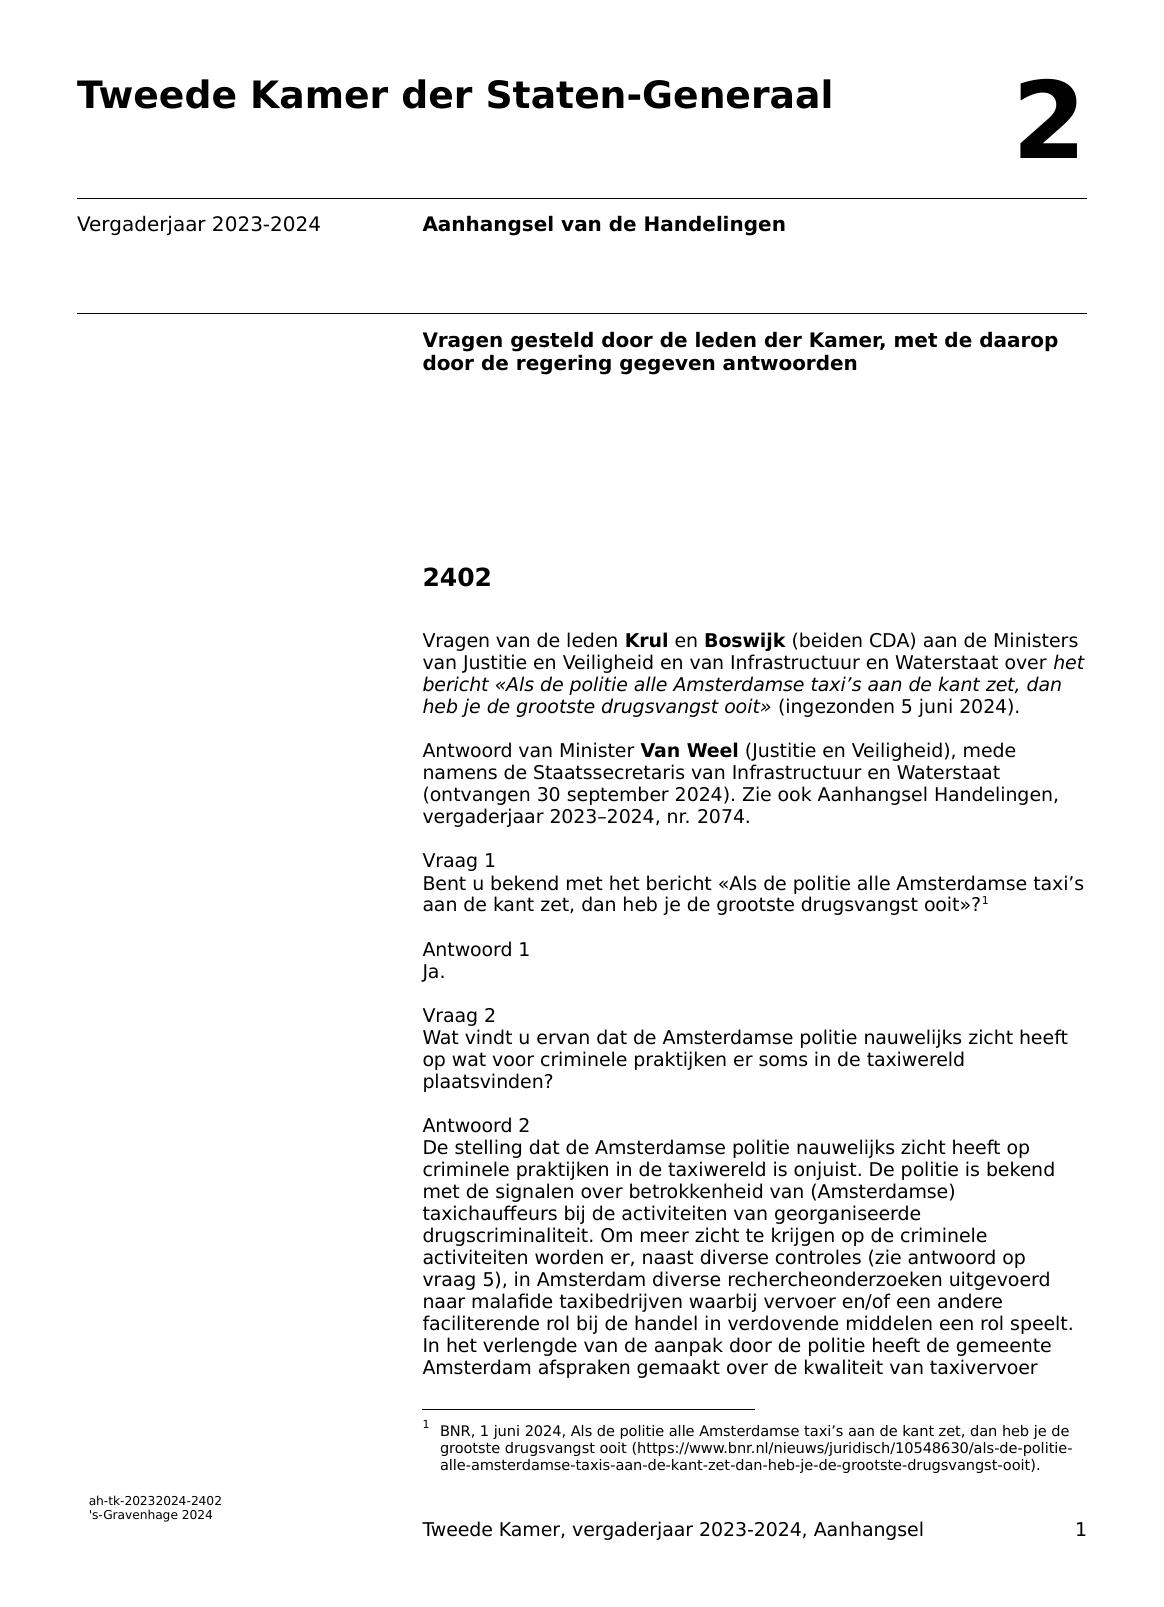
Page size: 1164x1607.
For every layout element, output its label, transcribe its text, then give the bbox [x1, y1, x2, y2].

table_header Tweede Kamer der Staten-Generaal [77, 59, 886, 198]
text 's-Gravenhage 2024 [88, 1508, 323, 1522]
table_cell Vergaderjaar 2023-2024 [77, 199, 422, 313]
table_cell Vragen gesteld door de leden der Kamer, met de daarop door de regering gegeven antwoorden [422, 314, 1087, 375]
text BNR, 1 juni 2024, Als de politie alle Amsterdamse taxi’s aan de kant zet, dan heb je de grootste drugsvangst ooit (https://www.bnr.nl/nieuws/juridisch/10548630/als-de-politie-alle-amsterdamse-taxis-aan-de-kant-zet-dan-heb-je-de-grootste-drugsvangst-ooit). [422, 1418, 1087, 1474]
text Antwoord 2 [422, 1115, 1087, 1137]
text Vraag 2 [422, 1005, 1087, 1027]
text Ja. [422, 961, 1087, 982]
table_cell [77, 314, 422, 375]
text Vraag 1 [422, 850, 1087, 872]
text Wat vindt u ervan dat de Amsterdamse politie nauwelijks zicht heeft op wat voor criminele praktijken er soms in de taxiwereld plaatsvinden? [422, 1027, 1087, 1093]
text 2402 [422, 563, 1087, 592]
text Antwoord van Minister Van Weel (Justitie en Veiligheid), mede namens de Staatssecretaris van Infrastructuur en Waterstaat (ontvangen 30 september 2024). Zie ook Aanhangsel Handelingen, vergaderjaar 2023–2024, nr. 2074. [422, 740, 1087, 828]
table_header 2 [886, 59, 1087, 198]
text Antwoord 1 [422, 938, 1087, 961]
text ah-tk-20232024-2402 [88, 1494, 323, 1508]
text Bent u bekend met het bericht «Als de politie alle Amsterdamse taxi’s aan de kant zet, dan heb je de grootste drugsvangst ooit»? [422, 872, 1087, 916]
text De stelling dat de Amsterdamse politie nauwelijks zicht heeft op criminele praktijken in de taxiwereld is onjuist. De politie is bekend met de signalen over betrokkenheid van (Amsterdamse) taxichauffeurs bij de activiteiten van georganiseerde drugscriminaliteit. Om meer zicht te krijgen op de criminele activiteiten worden er, naast diverse controles (zie antwoord op vraag 5), in Amsterdam diverse rechercheonderzoeken uitgevoerd naar malafide taxibedrijven waarbij vervoer en/of een andere faciliterende rol bij de handel in verdovende middelen een rol speelt. In het verlengde van de aanpak door de politie heeft de gemeente Amsterdam afspraken gemaakt over de kwaliteit van taxivervoer [422, 1137, 1087, 1378]
table_cell Aanhangsel van de Handelingen [422, 199, 1087, 313]
text Vragen van de leden Krul en Boswijk (beiden CDA) aan de Ministers van Justitie en Veiligheid en van Infrastructuur en Waterstaat over het bericht «Als de politie alle Amsterdamse taxi’s aan de kant zet, dan heb je de grootste drugsvangst ooit» (ingezonden 5 juni 2024). [422, 630, 1087, 718]
